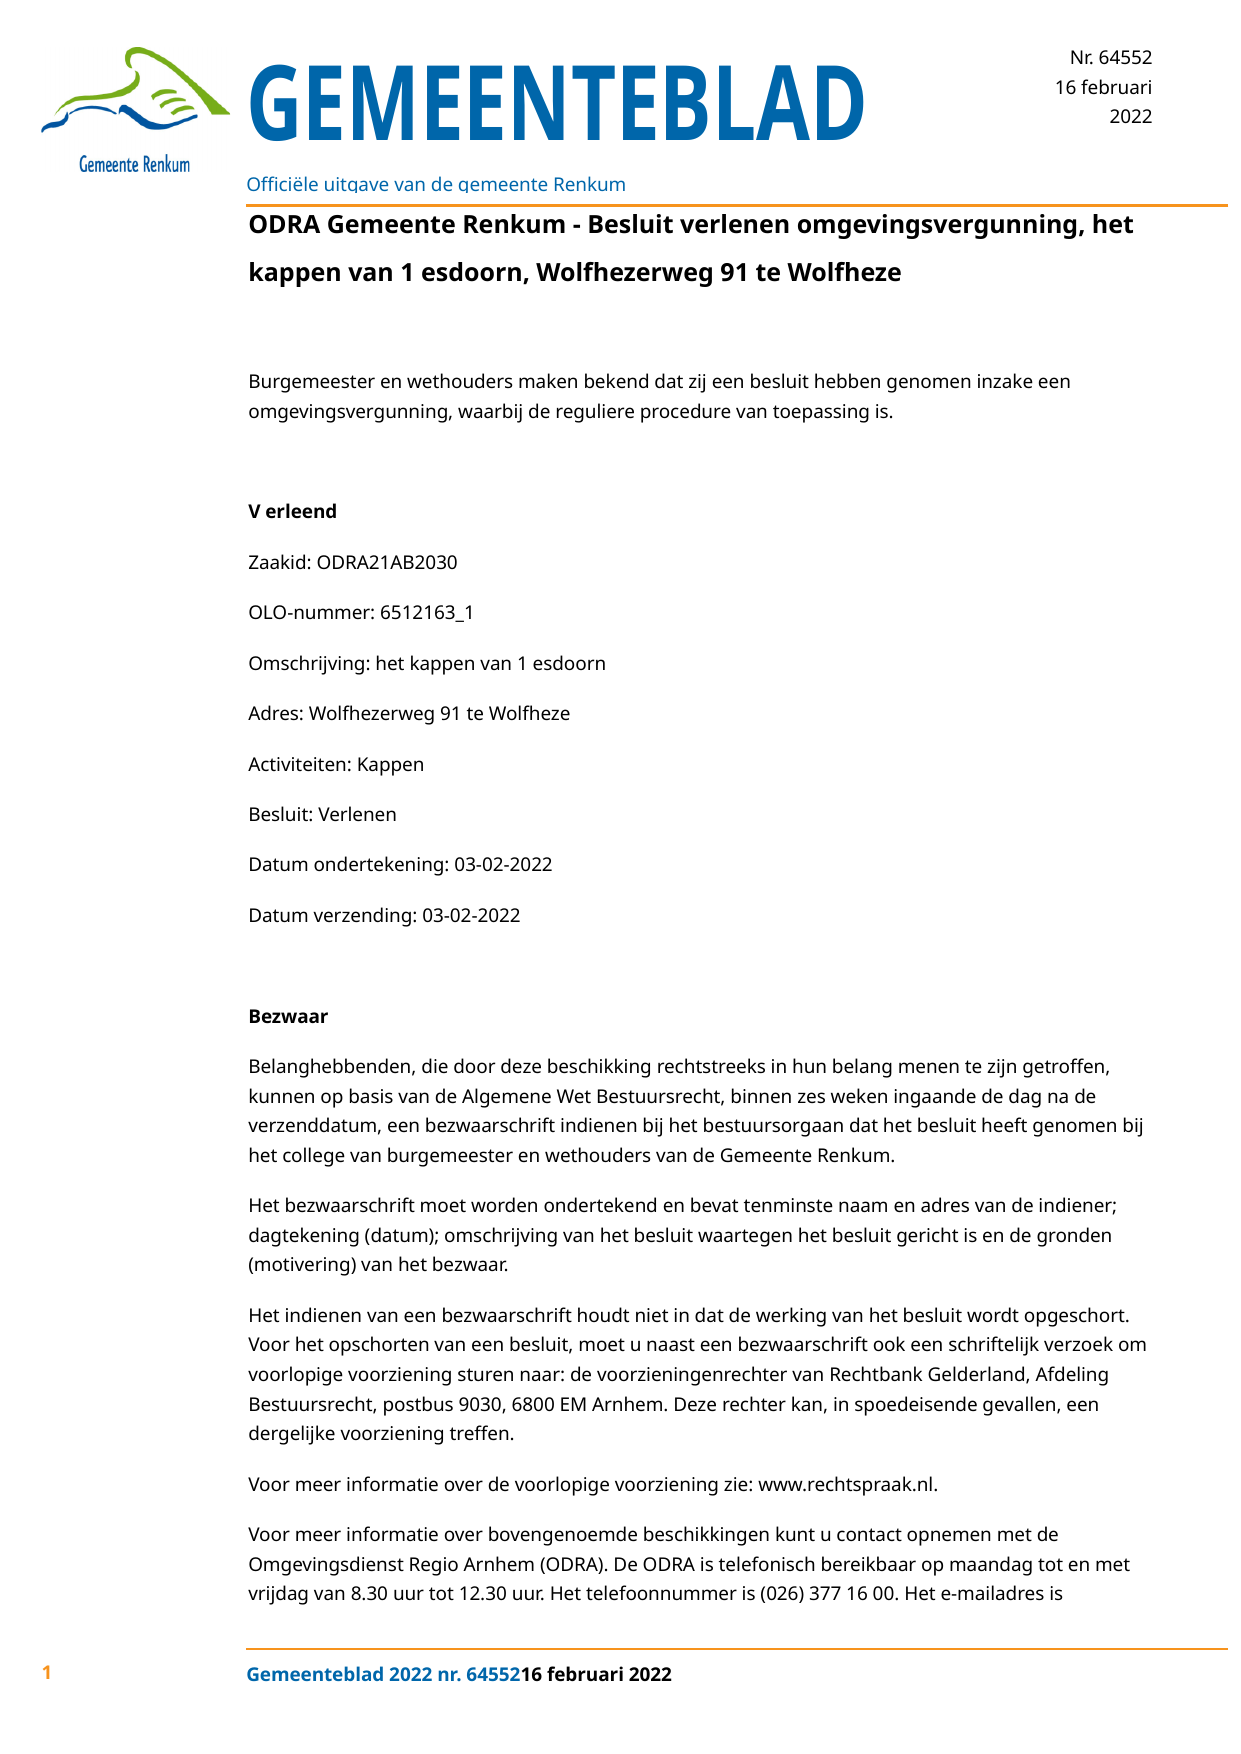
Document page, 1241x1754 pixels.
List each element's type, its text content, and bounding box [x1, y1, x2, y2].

text ODRA Gemeente Renkum - Besluit verlenen omgevingsvergunning, het kappen van 1 esdoorn, Wolfhezerweg 91 te Wolfheze [248, 207, 1152, 288]
text Voor meer informatie over bovengenoemde beschikkingen kunt u contact opnemen met de Omgevingsdienst Regio Arnhem (ODRA). De ODRA is telefonisch bereikbaar op maandag tot en met vrijdag van 8.30 uur tot 12.30 uur. Het telefoonnummer is (026) 377 16 00. Het e-mailadres is [248, 1521, 1152, 1606]
text V erleend [248, 499, 1152, 524]
text Activiteiten: Kappen [248, 751, 1152, 777]
text Het indienen van een bezwaarschrift houdt niet in dat de werking van het besluit wordt opgeschort. Voor het opschorten van een besluit, moet u naast een bezwaarschrift ook een schriftelijk verzoek om voorlopige voorziening sturen naar: de voorzieningenrechter van Rechtbank Gelderland, Afdeling Bestuursrecht, postbus 9030, 6800 EM Arnhem. Deze rechter kan, in spoedeisende gevallen, een dergelijke voorziening treffen. [248, 1302, 1152, 1446]
text Bezwaar [248, 1003, 1152, 1029]
text Adres: Wolfhezerweg 91 te Wolfheze [248, 700, 1152, 726]
text Zaakid: ODRA21AB2030 [248, 549, 1152, 575]
text Datum ondertekening: 03-02-2022 [248, 852, 1152, 877]
text Voor meer informatie over de voorlopige voorziening zie: www.rechtspraak.nl. [248, 1471, 1152, 1497]
text Omschrijving: het kappen van 1 esdoorn [248, 650, 1152, 676]
text Het bezwaarschrift moet worden ondertekend en bevat tenminste naam en adres van de indiener; dagtekening (datum); omschrijving van het besluit waartegen het besluit gericht is en de gronden (motivering) van het bezwaar. [248, 1192, 1152, 1277]
text Belanghebbenden, die door deze beschikking rechtstreeks in hun belang menen te zijn getroffen, kunnen op basis van de Algemene Wet Bestuursrecht, binnen zes weken ingaande de dag na de verzenddatum, een bezwaarschrift indienen bij het bestuursorgaan dat het besluit heeft genomen bij het college van burgemeester en wethouders van de Gemeente Renkum. [248, 1053, 1152, 1168]
text Datum verzending: 03-02-2022 [248, 902, 1152, 928]
text OLO-nummer: 6512163_1 [248, 599, 1152, 625]
text Burgemeester en wethouders maken bekend dat zij een besluit hebben genomen inzake een omgevingsvergunning, waarbij de reguliere procedure van toepassing is. [248, 368, 1152, 424]
text Besluit: Verlenen [248, 801, 1152, 827]
picture [41, 47, 231, 172]
